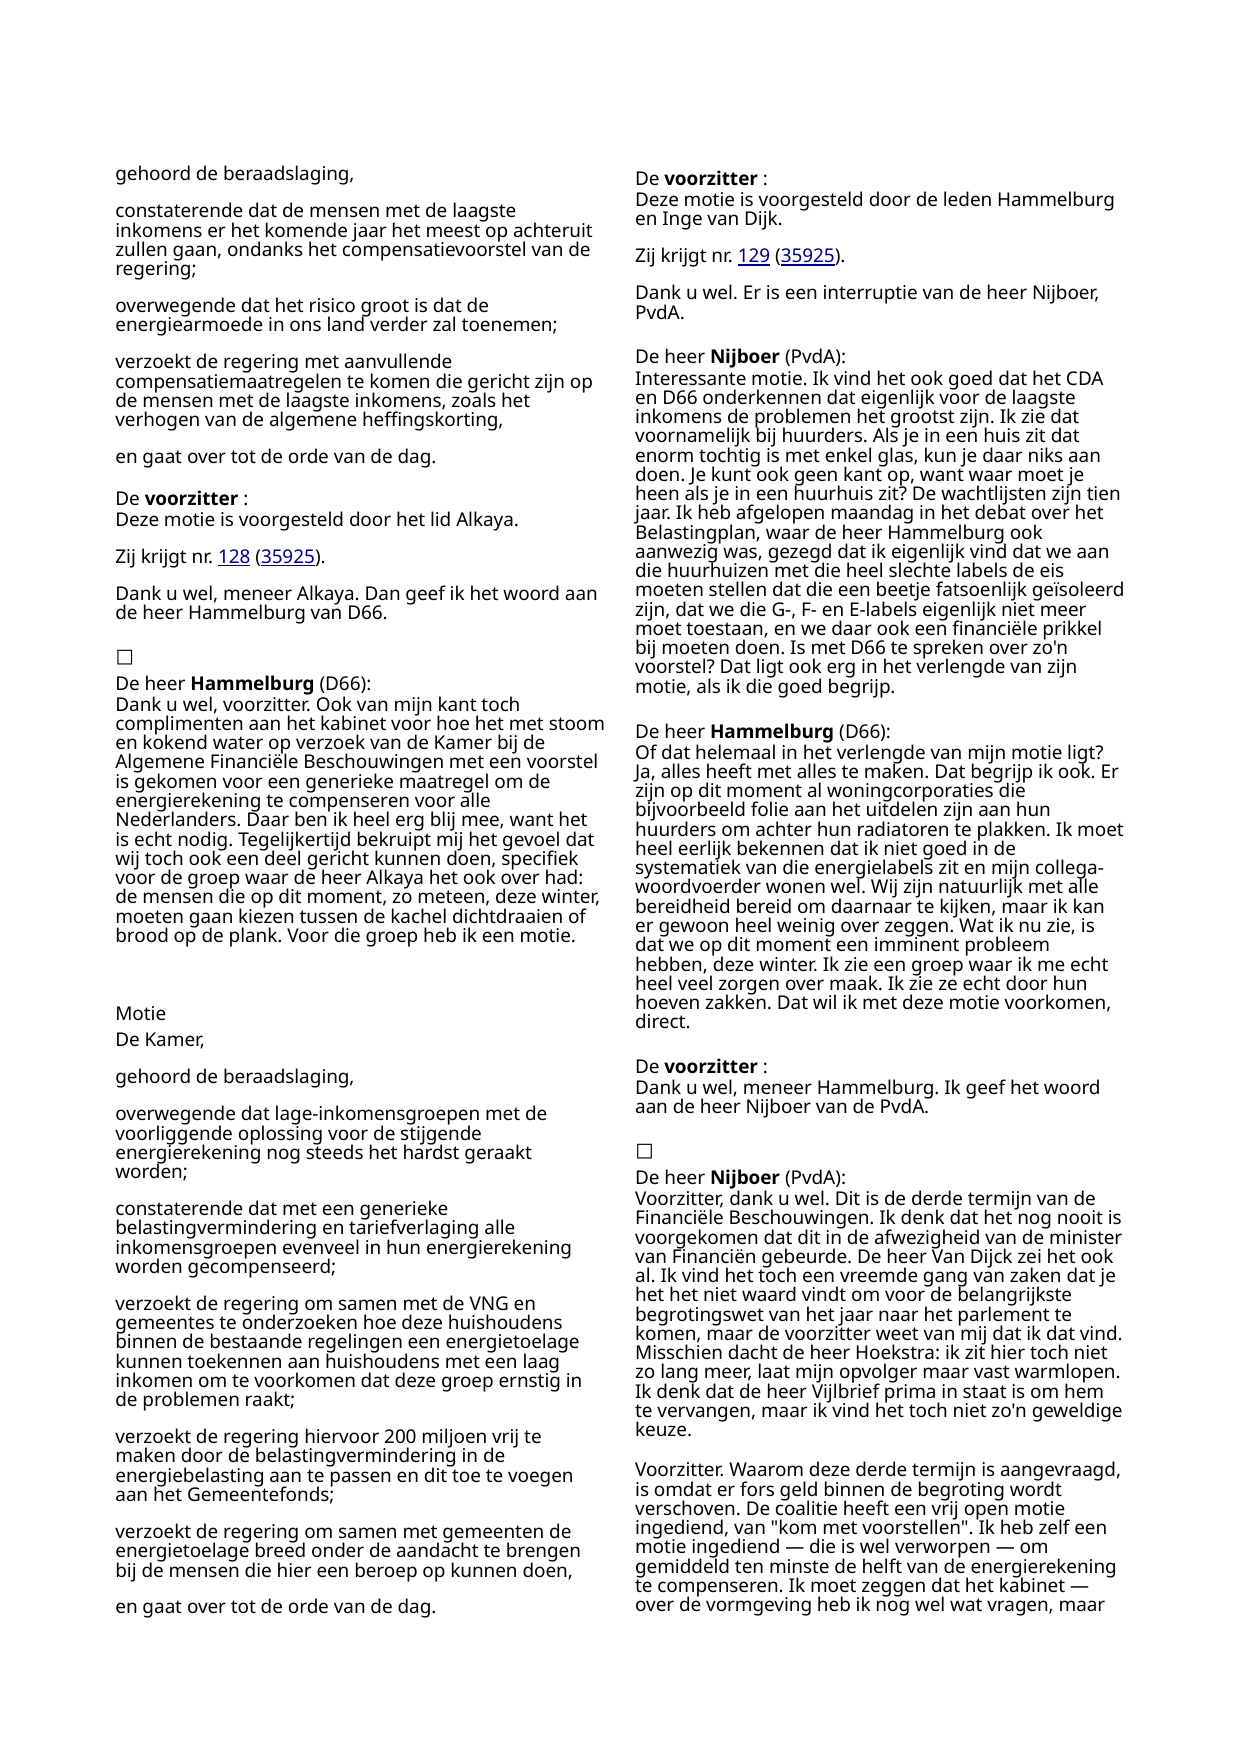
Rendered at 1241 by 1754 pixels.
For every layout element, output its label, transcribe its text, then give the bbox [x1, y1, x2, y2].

text De voorzitter : [115, 485, 605, 511]
text De voorzitter : [635, 1053, 1125, 1079]
text ⬜ [115, 644, 605, 670]
text Zij krijgt nr. 129 (35925). [635, 247, 1125, 267]
text Of dat helemaal in het verlengde van mijn motie ligt? Ja, alles heeft met alles te maken. Dat begrijp ik ook. Er zijn op dit moment al woningcorporaties die bijvoorbeeld folie aan het uitdelen zijn aan hun huurders om achter hun radiatoren te plakken. Ik moet heel eerlijk bekennen dat ik niet goed in de systematiek van die energielabels zit en mijn collega-woordvoerder wonen wel. Wij zijn natuurlijk met alle bereidheid bereid om daarnaar te kijken, maar ik kan er gewoon heel weinig over zeggen. Wat ik nu zie, is dat we op dit moment een imminent probleem hebben, deze winter. Ik zie een groep waar ik me echt heel veel zorgen over maak. Ik zie ze echt door hun hoeven zakken. Dat wil ik met deze motie voorkomen, direct. [635, 744, 1125, 1033]
text De heer Nijboer (PvdA): [635, 344, 1125, 369]
text overwegende dat het risico groot is dat de energiearmoede in ons land verder zal toenemen; [115, 297, 605, 336]
text Voorzitter. Waarom deze derde termijn is aangevraagd, is omdat er fors geld binnen de begroting wordt verschoven. De coalitie heeft een vrij open motie ingediend, van "kom met voorstellen". Ik heb zelf een motie ingediend — die is wel verworpen — om gemiddeld ten minste de helft van de energierekening te compenseren. Ik moet zeggen dat het kabinet — over de vormgeving heb ik nog wel wat vragen, maar [635, 1461, 1125, 1616]
text ⬜ [635, 1139, 1125, 1164]
text Dank u wel, voorzitter. Ook van mijn kant toch complimenten aan het kabinet voor hoe het met stoom en kokend water op verzoek van de Kamer bij de Algemene Financiële Beschouwingen met een voorstel is gekomen voor een generieke maatregel om de energierekening te compenseren voor alle Nederlanders. Daar ben ik heel erg blij mee, want het is echt nodig. Tegelijkertijd bekruipt mij het gevoel dat wij toch ook een deel gericht kunnen doen, specifiek voor de groep waar de heer Alkaya het ook over had: de mensen die op dit moment, zo meteen, deze winter, moeten gaan kiezen tussen de kachel dichtdraaien of brood op de plank. Voor die groep heb ik een motie. [115, 696, 605, 946]
text Dank u wel, meneer Alkaya. Dan geef ik het woord aan de heer Hammelburg van D66. [115, 585, 605, 623]
text en gaat over tot de orde van de dag. [115, 448, 605, 467]
text constaterende dat de mensen met de laagste inkomens er het komende jaar het meest op achteruit zullen gaan, ondanks het compensatievoorstel van de regering; [115, 202, 605, 279]
text De heer Nijboer (PvdA): [635, 1164, 1125, 1190]
text De heer Hammelburg (D66): [635, 718, 1125, 744]
text verzoekt de regering om samen met gemeenten de energietoelage breed onder de aandacht te brengen bij de mensen die hier een beroep op kunnen doen, [115, 1523, 605, 1581]
text De voorzitter : [635, 165, 1125, 191]
text Voorzitter, dank u wel. Dit is de derde termijn van de Financiële Beschouwingen. Ik denk dat het nog nooit is voorgekomen dat dit in de afwezigheid van de minister van Financiën gebeurde. De heer Van Dijck zei het ook al. Ik vind het toch een vreemde gang van zaken dat je het het niet waard vindt om voor de belangrijkste begrotingswet van het jaar naar het parlement te komen, maar de voorzitter weet van mij dat ik dat vind. Misschien dacht de heer Hoekstra: ik zit hier toch niet zo lang meer, laat mijn opvolger maar vast warmlopen. Ik denk dat de heer Vijlbrief prima in staat is om hem te vervangen, maar ik vind het toch niet zo'n geweldige keuze. [635, 1190, 1125, 1441]
text Motie [115, 1000, 605, 1025]
text verzoekt de regering met aanvullende compensatiemaatregelen te komen die gericht zijn op de mensen met de laagste inkomens, zoals het verhogen van de algemene heffingskorting, [115, 353, 605, 430]
text De heer Hammelburg (D66): [115, 670, 605, 696]
text Dank u wel, meneer Hammelburg. Ik geef het woord aan de heer Nijboer van de PvdA. [635, 1079, 1125, 1118]
text verzoekt de regering hiervoor 200 miljoen vrij te maken door de belastingvermindering in de energiebelasting aan te passen en dit toe te voegen aan het Gemeentefonds; [115, 1428, 605, 1505]
text Zij krijgt nr. 128 (35925). [115, 548, 605, 567]
text verzoekt de regering om samen met de VNG en gemeentes te onderzoeken hoe deze huishoudens binnen de bestaande regelingen een energietoelage kunnen toekennen aan huishoudens met een laag inkomen om te voorkomen dat deze groep ernstig in de problemen raakt; [115, 1295, 605, 1411]
text Interessante motie. Ik vind het ook goed dat het CDA en D66 onderkennen dat eigenlijk voor de laagste inkomens de problemen het grootst zijn. Ik zie dat voornamelijk bij huurders. Als je in een huis zit dat enorm tochtig is met enkel glas, kun je daar niks aan doen. Je kunt ook geen kant op, want waar moet je heen als je in een huurhuis zit? De wachtlijsten zijn tien jaar. Ik heb afgelopen maandag in het debat over het Belastingplan, waar de heer Hammelburg ook aanwezig was, gezegd dat ik eigenlijk vind dat we aan die huurhuizen met die heel slechte labels de eis moeten stellen dat die een beetje fatsoenlijk geïsoleerd zijn, dat we die G-, F- en E-labels eigenlijk niet meer moet toestaan, en we daar ook een financiële prikkel bij moeten doen. Is met D66 te spreken over zo'n voorstel? Dat ligt ook erg in het verlengde van zijn motie, als ik die goed begrijp. [635, 369, 1125, 697]
text gehoord de beraadslaging, [115, 1068, 605, 1088]
text Dank u wel. Er is een interruptie van de heer Nijboer, PvdA. [635, 284, 1125, 323]
text overwegende dat lage-inkomensgroepen met de voorliggende oplossing voor de stijgende energierekening nog steeds het hardst geraakt worden; [115, 1105, 605, 1182]
text De Kamer, [115, 1031, 605, 1051]
text constaterende dat met een generieke belastingvermindering en tariefverlaging alle inkomensgroepen evenveel in hun energierekening worden gecompenseerd; [115, 1200, 605, 1277]
text Deze motie is voorgesteld door het lid Alkaya. [115, 511, 605, 530]
text en gaat over tot de orde van de dag. [115, 1598, 605, 1618]
text gehoord de beraadslaging, [115, 165, 605, 184]
text Deze motie is voorgesteld door de leden Hammelburg en Inge van Dijk. [635, 191, 1125, 229]
